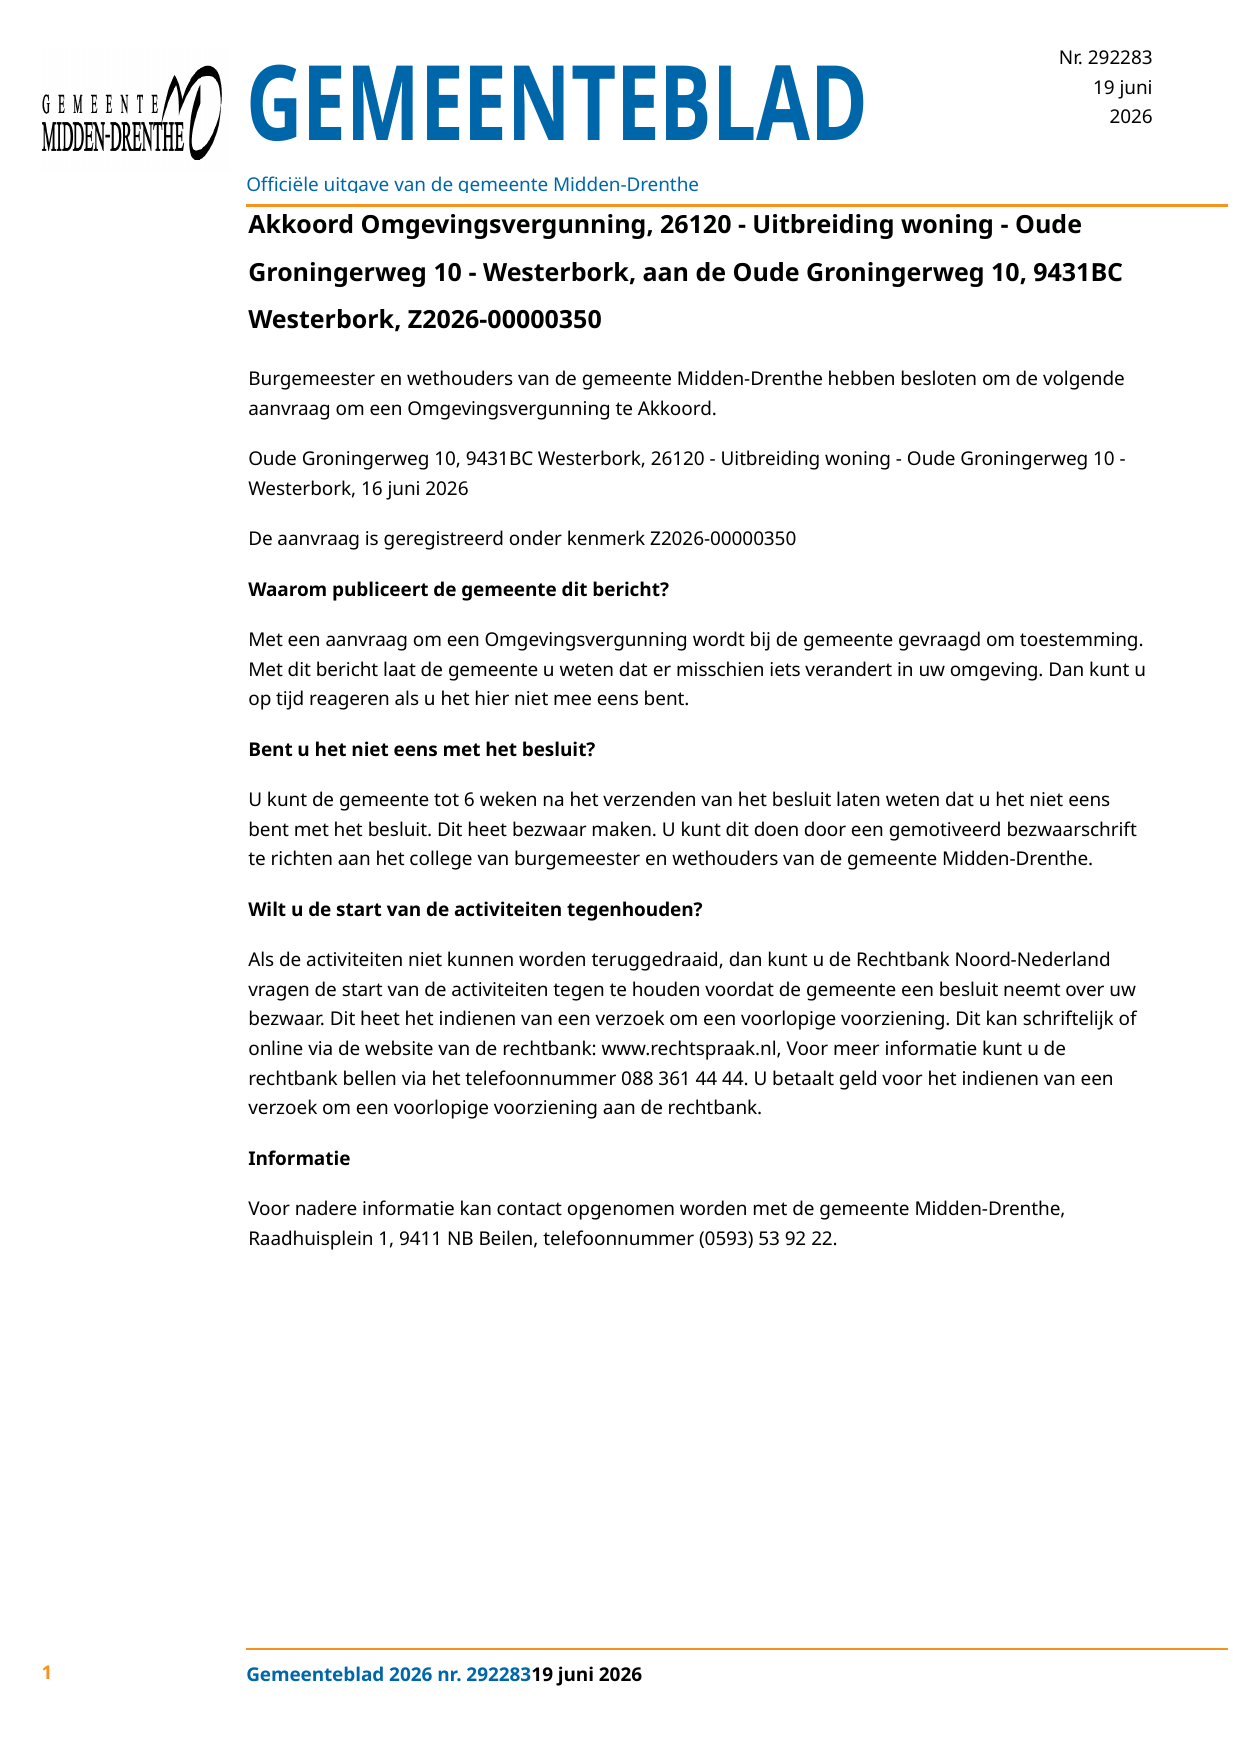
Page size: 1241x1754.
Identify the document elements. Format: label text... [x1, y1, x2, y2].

text Voor nadere informatie kan contact opgenomen worden met de gemeente Midden-Drenthe, Raadhuisplein 1, 9411 NB Beilen, telefoonnummer (0593) 53 92 22. [248, 1195, 1152, 1250]
picture [41, 47, 231, 172]
text Wilt u de start van de activiteiten tegenhouden? [248, 896, 1152, 922]
text Akkoord Omgevingsvergunning, 26120 - Uitbreiding woning - Oude Groningerweg 10 - Westerbork, aan de Oude Groningerweg 10, 9431BC Westerbork, Z2026-00000350 [248, 207, 1152, 336]
text Bent u het niet eens met het besluit? [248, 736, 1152, 762]
text Informatie [248, 1145, 1152, 1170]
text Oude Groningerweg 10, 9431BC Westerbork, 26120 - Uitbreiding woning - Oude Groningerweg 10 - Westerbork, 16 juni 2026 [248, 446, 1152, 501]
text Burgemeester en wethouders van de gemeente Midden-Drenthe hebben besloten om de volgende aanvraag om een Omgevingsvergunning te Akkoord. [248, 366, 1152, 421]
text U kunt de gemeente tot 6 weken na het verzenden van het besluit laten weten dat u het niet eens bent met het besluit. Dit heet bezwaar maken. U kunt dit doen door een gemotiveerd bezwaarschrift te richten aan het college van burgemeester en wethouders van de gemeente Midden-Drenthe. [248, 786, 1152, 871]
text De aanvraag is geregistreerd onder kenmerk Z2026-00000350 [248, 526, 1152, 551]
text Als de activiteiten niet kunnen worden teruggedraaid, dan kunt u de Rechtbank Noord-Nederland vragen de start van de activiteiten tegen te houden voordat de gemeente een besluit neemt over uw bezwaar. Dit heet het indienen van een verzoek om een voorlopige voorziening. Dit kan schriftelijk of online via de website van de rechtbank: www.rechtspraak.nl, Voor meer informatie kunt u de rechtbank bellen via het telefoonnummer 088 361 44 44. U betaalt geld voor het indienen van een verzoek om een voorlopige voorziening aan de rechtbank. [248, 946, 1152, 1120]
text Met een aanvraag om een Omgevingsvergunning wordt bij de gemeente gevraagd om toestemming. Met dit bericht laat de gemeente u weten dat er misschien iets verandert in uw omgeving. Dan kunt u op tijd reageren als u het hier niet mee eens bent. [248, 626, 1152, 711]
text Waarom publiceert de gemeente dit bericht? [248, 576, 1152, 602]
